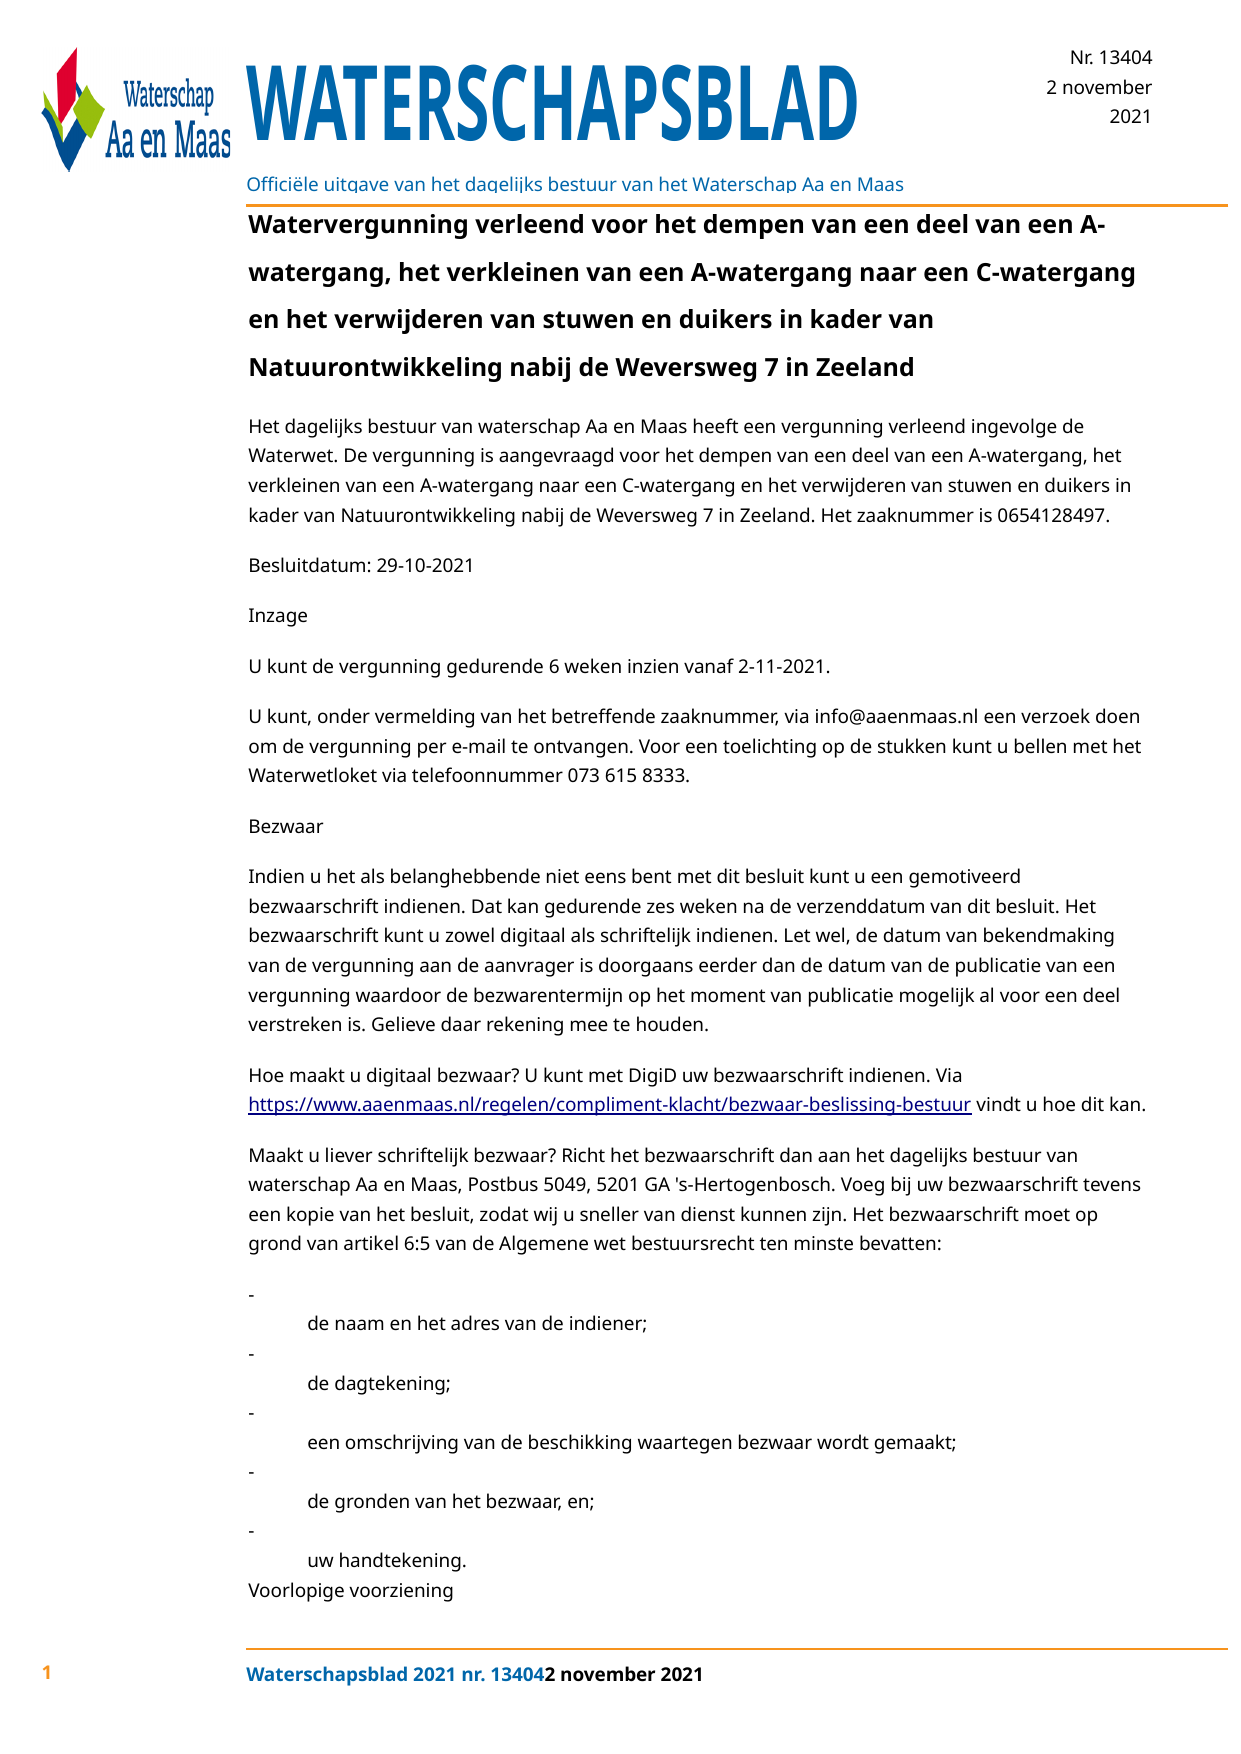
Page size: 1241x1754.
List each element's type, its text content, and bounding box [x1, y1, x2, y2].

list uw handtekening. [248, 1547, 1152, 1573]
text Bezwaar [248, 813, 1152, 839]
text Inzage [248, 603, 1152, 628]
text Watervergunning verleend voor het dempen van een deel van een A-watergang, het verkleinen van een A-watergang naar een C-watergang en het verwijderen van stuwen en duikers in kader van Natuurontwikkeling nabij de Weversweg 7 in Zeeland [248, 207, 1152, 384]
text Hoe maakt u digitaal bezwaar? U kunt met DigiD uw bezwaarschrift indienen. Via https://www.aaenmaas.nl/regelen/compliment-klacht/bezwaar-beslissing-bestuur vindt u hoe dit kan. [248, 1062, 1152, 1117]
list de naam en het adres van de indiener; [248, 1311, 1152, 1336]
picture [41, 47, 231, 172]
text U kunt, onder vermelding van het betreffende zaaknummer, via info@aaenmaas.nl een verzoek doen om de vergunning per e-mail te ontvangen. Voor een toelichting op de stukken kunt u bellen met het Waterwetloket via telefoonnummer 073 615 8333. [248, 703, 1152, 788]
text U kunt de vergunning gedurende 6 weken inzien vanaf 2-11-2021. [248, 653, 1152, 679]
text Voorlopige voorziening [248, 1577, 1152, 1603]
text Besluitdatum: 29-10-2021 [248, 552, 1152, 578]
text Indien u het als belanghebbende niet eens bent met dit besluit kunt u een gemotiveerd bezwaarschrift indienen. Dat kan gedurende zes weken na de verzenddatum van dit besluit. Het bezwaarschrift kunt u zowel digitaal als schriftelijk indienen. Let wel, de datum van bekendmaking van de vergunning aan de aanvrager is doorgaans eerder dan de datum van de publicatie van een vergunning waardoor de bezwarentermijn op het moment van publicatie mogelijk al voor een deel verstreken is. Gelieve daar rekening mee te houden. [248, 863, 1152, 1037]
list de gronden van het bezwaar, en; [248, 1488, 1152, 1514]
text Het dagelijks bestuur van waterschap Aa en Maas heeft een vergunning verleend ingevolge de Waterwet. De vergunning is aangevraagd voor het dempen van een deel van een A-watergang, het verkleinen van een A-watergang naar een C-watergang en het verwijderen van stuwen en duikers in kader van Natuurontwikkeling nabij de Weversweg 7 in Zeeland. Het zaaknummer is 0654128497. [248, 413, 1152, 528]
list een omschrijving van de beschikking waartegen bezwaar wordt gemaakt; [248, 1429, 1152, 1455]
text Maakt u liever schriftelijk bezwaar? Richt het bezwaarschrift dan aan het dagelijks bestuur van waterschap Aa en Maas, Postbus 5049, 5201 GA 's-Hertogenbosch. Voeg bij uw bezwaarschrift tevens een kopie van het besluit, zodat wij u sneller van dienst kunnen zijn. Het bezwaarschrift moet op grond van artikel 6:5 van de Algemene wet bestuursrecht ten minste bevatten: [248, 1142, 1152, 1256]
list de dagtekening; [248, 1370, 1152, 1396]
